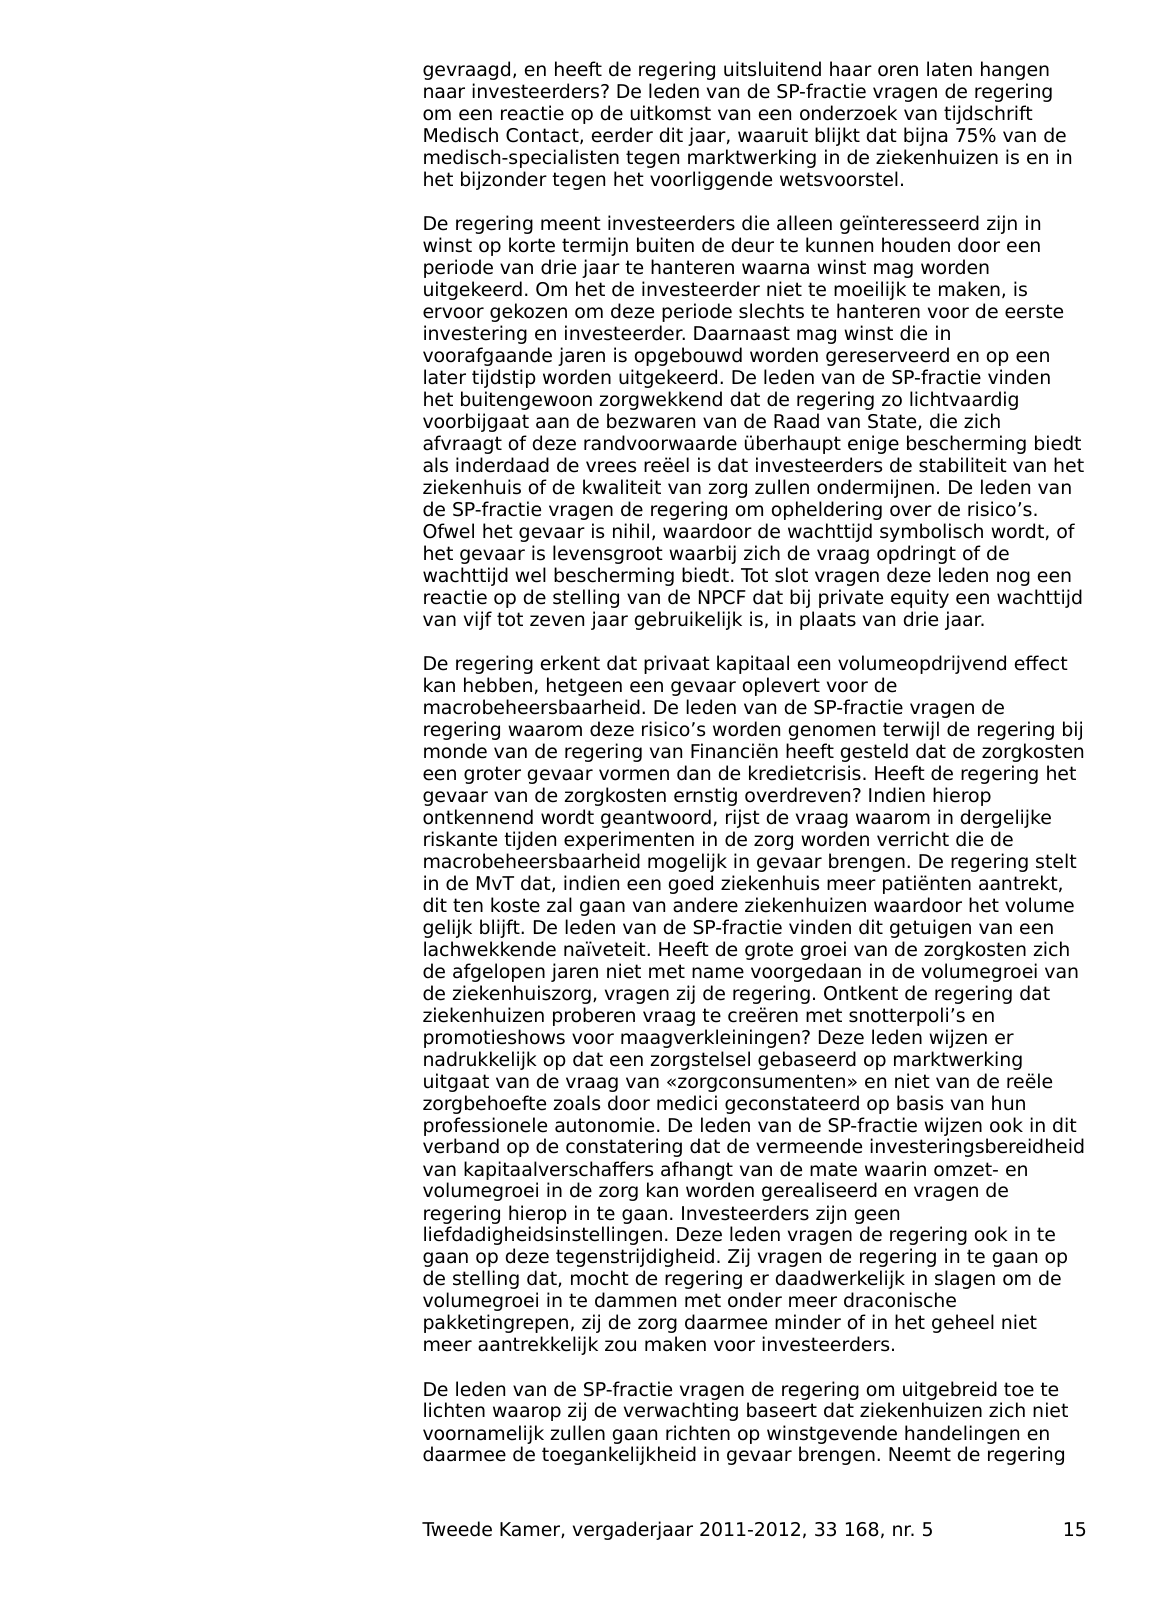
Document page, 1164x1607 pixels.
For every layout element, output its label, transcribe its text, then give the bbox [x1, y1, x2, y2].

text gevraagd, en heeft de regering uitsluitend haar oren laten hangen naar investeerders? De leden van de SP-fractie vragen de regering om een reactie op de uitkomst van een onderzoek van tijdschrift Medisch Contact, eerder dit jaar, waaruit blijkt dat bijna 75% van de medisch-specialisten tegen marktwerking in de ziekenhuizen is en in het bijzonder tegen het voorliggende wetsvoorstel. [422, 59, 1087, 191]
text De regering erkent dat privaat kapitaal een volumeopdrijvend effect kan hebben, hetgeen een gevaar oplevert voor de macrobeheersbaarheid. De leden van de SP-fractie vragen de regering waarom deze risico’s worden genomen terwijl de regering bij monde van de regering van Financiën heeft gesteld dat de zorgkosten een groter gevaar vormen dan de kredietcrisis. Heeft de regering het gevaar van de zorgkosten ernstig overdreven? Indien hierop ontkennend wordt geantwoord, rijst de vraag waarom in dergelijke riskante tijden experimenten in de zorg worden verricht die de macrobeheersbaarheid mogelijk in gevaar brengen. De regering stelt in de MvT dat, indien een goed ziekenhuis meer patiënten aantrekt, dit ten koste zal gaan van andere ziekenhuizen waardoor het volume gelijk blijft. De leden van de SP-fractie vinden dit getuigen van een lachwekkende naïveteit. Heeft de grote groei van de zorgkosten zich de afgelopen jaren niet met name voorgedaan in de volumegroei van de ziekenhuiszorg, vragen zij de regering. Ontkent de regering dat ziekenhuizen proberen vraag te creëren met snotterpoli’s en promotieshows voor maagverkleiningen? Deze leden wijzen er nadrukkelijk op dat een zorgstelsel gebaseerd op marktwerking uitgaat van de vraag van «zorgconsumenten» en niet van de reële zorgbehoefte zoals door medici geconstateerd op basis van hun professionele autonomie. De leden van de SP-fractie wijzen ook in dit verband op de constatering dat de vermeende investeringsbereidheid van kapitaalverschaffers afhangt van de mate waarin omzet- en volumegroei in de zorg kan worden gerealiseerd en vragen de regering hierop in te gaan. Investeerders zijn geen liefdadigheidsinstellingen. Deze leden vragen de regering ook in te gaan op deze tegenstrijdigheid. Zij vragen de regering in te gaan op de stelling dat, mocht de regering er daadwerkelijk in slagen om de volumegroei in te dammen met onder meer draconische pakketingrepen, zij de zorg daarmee minder of in het geheel niet meer aantrekkelijk zou maken voor investeerders. [422, 653, 1087, 1356]
text De regering meent investeerders die alleen geïnteresseerd zijn in winst op korte termijn buiten de deur te kunnen houden door een periode van drie jaar te hanteren waarna winst mag worden uitgekeerd. Om het de investeerder niet te moeilijk te maken, is ervoor gekozen om deze periode slechts te hanteren voor de eerste investering en investeerder. Daarnaast mag winst die in voorafgaande jaren is opgebouwd worden gereserveerd en op een later tijdstip worden uitgekeerd. De leden van de SP-fractie vinden het buitengewoon zorgwekkend dat de regering zo lichtvaardig voorbijgaat aan de bezwaren van de Raad van State, die zich afvraagt of deze randvoorwaarde überhaupt enige bescherming biedt als inderdaad de vrees reëel is dat investeerders de stabiliteit van het ziekenhuis of de kwaliteit van zorg zullen ondermijnen. De leden van de SP-fractie vragen de regering om opheldering over de risico’s. Ofwel het gevaar is nihil, waardoor de wachttijd symbolisch wordt, of het gevaar is levensgroot waarbij zich de vraag opdringt of de wachttijd wel bescherming biedt. Tot slot vragen deze leden nog een reactie op de stelling van de NPCF dat bij private equity een wachttijd van vijf tot zeven jaar gebruikelijk is, in plaats van drie jaar. [422, 213, 1087, 631]
text De leden van de SP-fractie vragen de regering om uitgebreid toe te lichten waarop zij de verwachting baseert dat ziekenhuizen zich niet voornamelijk zullen gaan richten op winstgevende handelingen en daarmee de toegankelijkheid in gevaar brengen. Neemt de regering [422, 1378, 1087, 1466]
